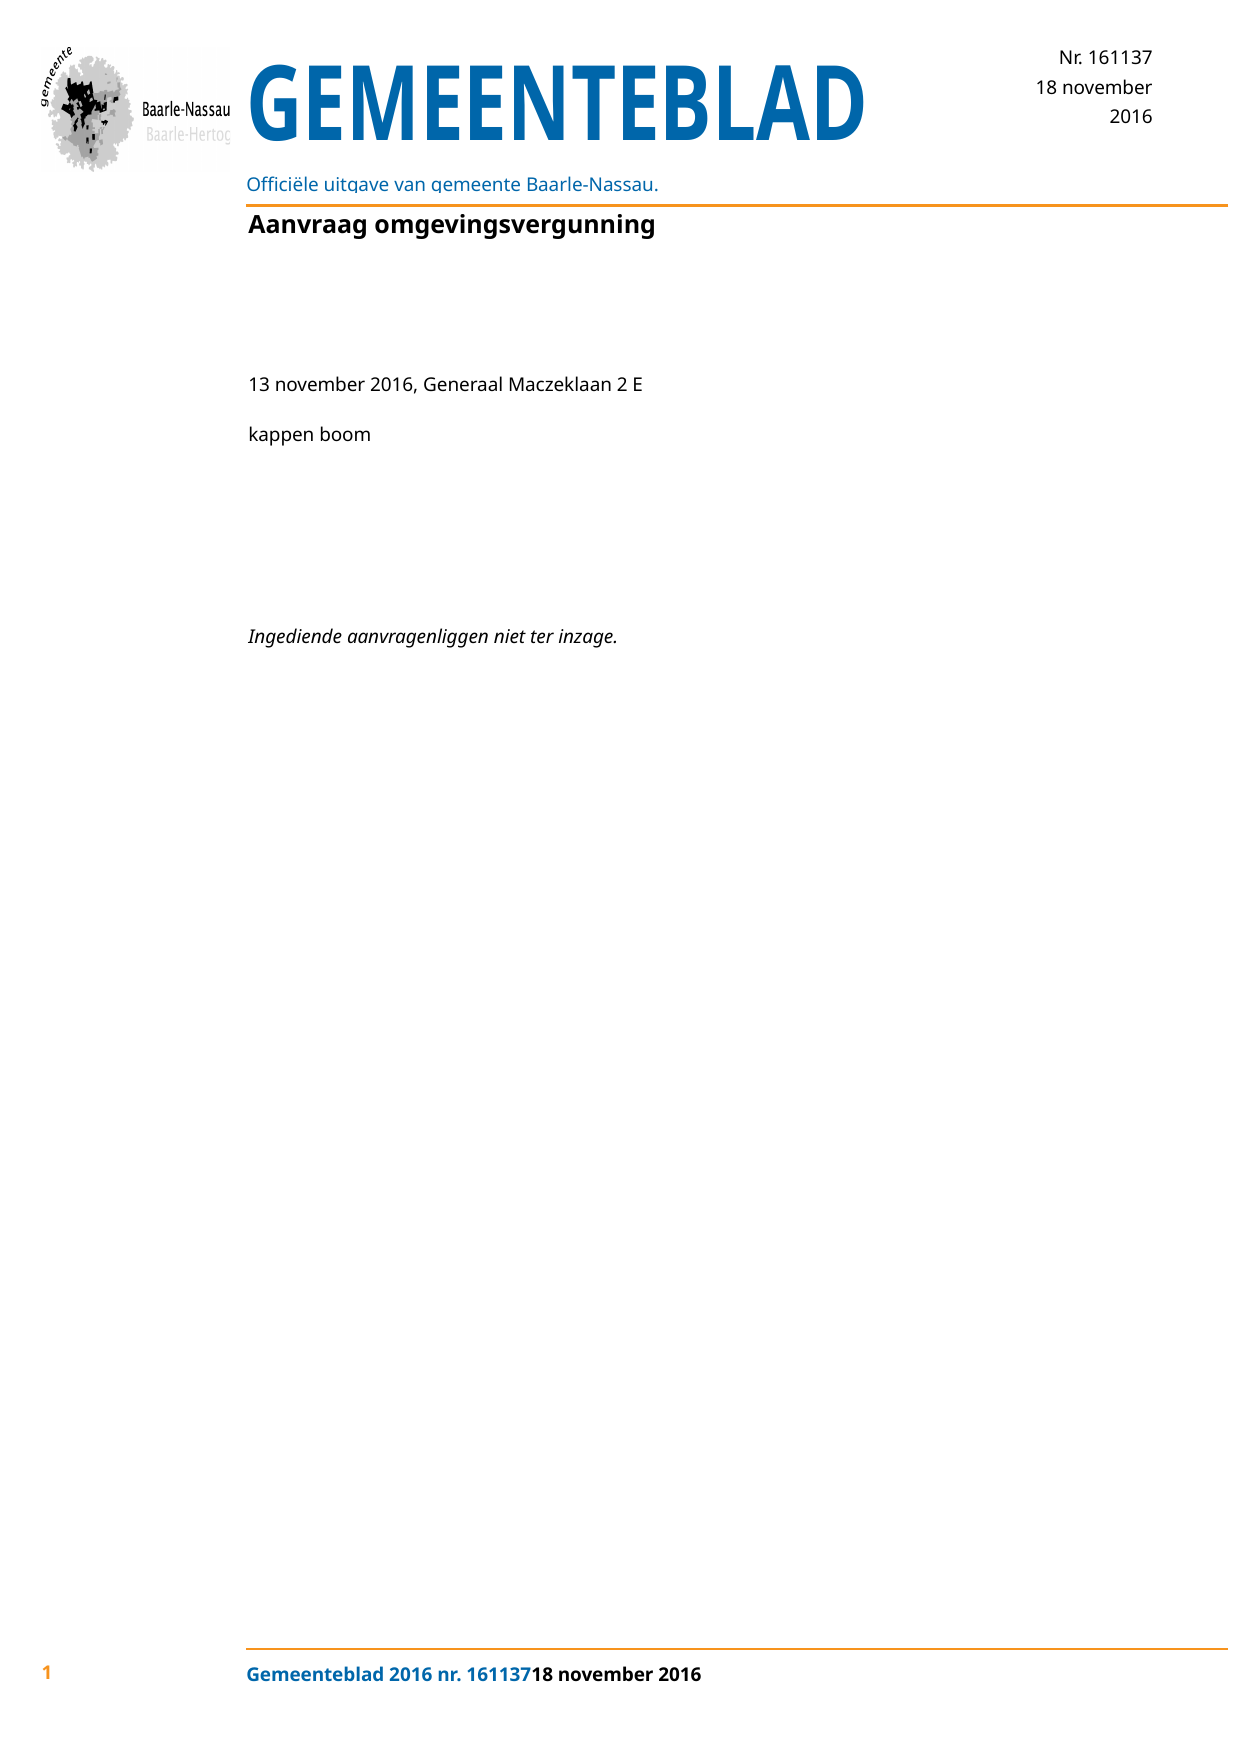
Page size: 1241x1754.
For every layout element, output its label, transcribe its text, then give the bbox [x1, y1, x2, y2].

text Ingediende aanvragenliggen niet ter inzage. [248, 623, 1152, 649]
text kappen boom [248, 422, 1152, 447]
picture [41, 47, 231, 172]
text 13 november 2016, Generaal Maczeklaan 2 E [248, 371, 1152, 397]
text Aanvraag omgevingsvergunning [248, 207, 1152, 241]
